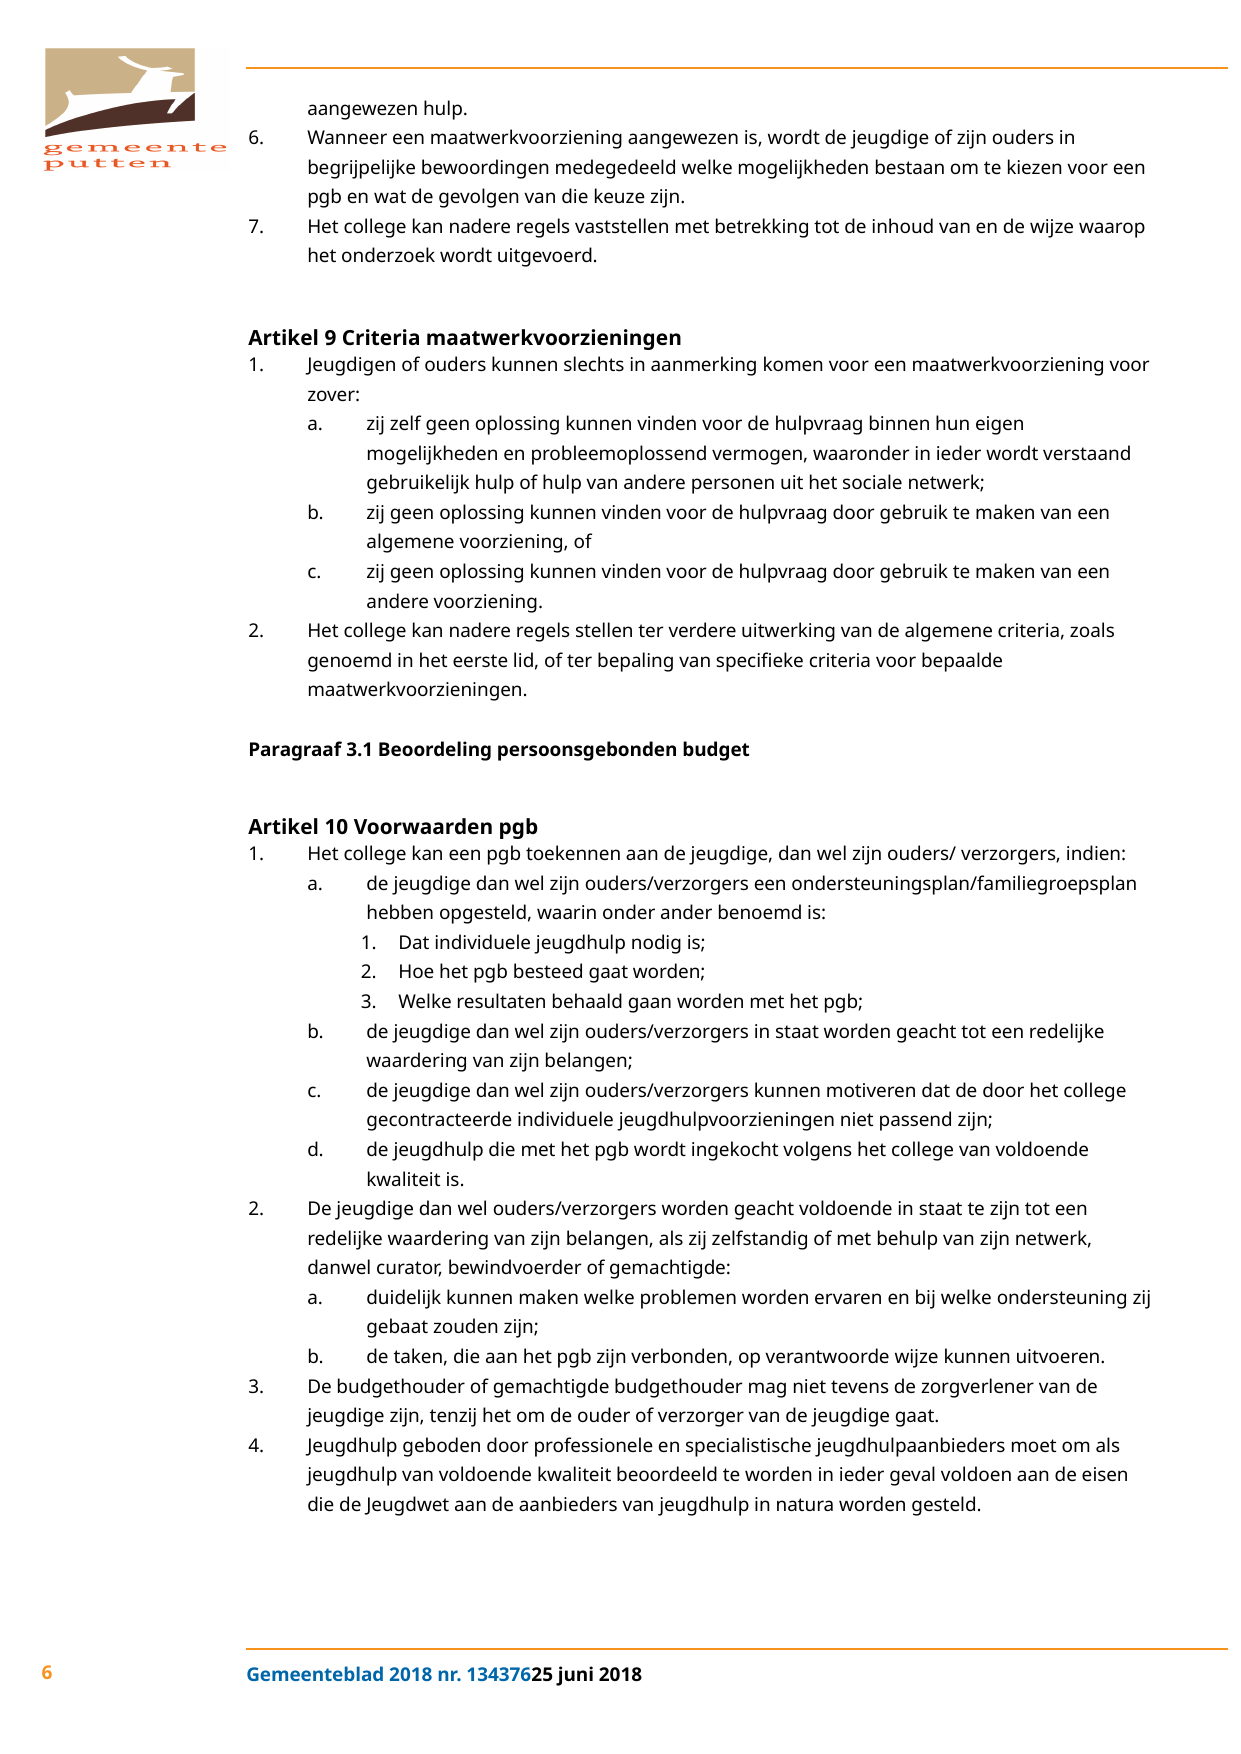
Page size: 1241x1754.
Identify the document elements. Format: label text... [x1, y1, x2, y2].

list de jeugdhulp die met het pgb wordt ingekocht volgens het college van voldoende kwaliteit is. [307, 1136, 1152, 1191]
list Dat individuele jeugdhulp nodig is; [361, 929, 1152, 955]
list Jeugdhulp geboden door professionele en specialistische jeugdhulpaanbieders moet om als jeugdhulp van voldoende kwaliteit beoordeeld te worden in ieder geval voldoen aan de eisen die de Jeugdwet aan de aanbieders van jeugdhulp in natura worden gesteld. [248, 1432, 1152, 1517]
text Artikel 10 Voorwaarden pgb [248, 812, 1152, 840]
list Welke resultaten behaald gaan worden met het pgb; [361, 988, 1152, 1014]
list Het college kan nadere regels vaststellen met betrekking tot de inhoud van en de wijze waarop het onderzoek wordt uitgevoerd. [248, 213, 1152, 268]
list duidelijk kunnen maken welke problemen worden ervaren en bij welke ondersteuning zij gebaat zouden zijn; [307, 1284, 1152, 1339]
list zij geen oplossing kunnen vinden voor de hulpvraag door gebruik te maken van een algemene voorziening, of [307, 499, 1152, 554]
list de jeugdige dan wel zijn ouders/verzorgers kunnen motiveren dat de door het college gecontracteerde individuele jeugdhulpvoorzieningen niet passend zijn; [307, 1077, 1152, 1132]
list zij geen oplossing kunnen vinden voor de hulpvraag door gebruik te maken van een andere voorziening. [307, 558, 1152, 613]
list de jeugdige dan wel zijn ouders/verzorgers in staat worden geacht tot een redelijke waardering van zijn belangen; [307, 1018, 1152, 1073]
picture [41, 47, 231, 172]
list De jeugdige dan wel ouders/verzorgers worden geacht voldoende in staat te zijn tot een redelijke waardering van zijn belangen, als zij zelfstandig of met behulp van zijn netwerk, danwel curator, bewindvoerder of gemachtigde: [248, 1195, 1152, 1280]
text Paragraaf 3.1 Beoordeling persoonsgebonden budget [248, 736, 1152, 761]
list Wanneer een maatwerkvoorziening aangewezen is, wordt de jeugdige of zijn ouders in begrijpelijke bewoordingen medegedeeld welke mogelijkheden bestaan om te kiezen voor een pgb en wat de gevolgen van die keuze zijn. [248, 124, 1152, 209]
list aangewezen hulp. [248, 95, 1152, 121]
list De budgethouder of gemachtigde budgethouder mag niet tevens de zorgverlener van de jeugdige zijn, tenzij het om de ouder of verzorger van de jeugdige gaat. [248, 1373, 1152, 1428]
list Het college kan een pgb toekennen aan de jeugdige, dan wel zijn ouders/ verzorgers, indien: [248, 840, 1152, 866]
text Artikel 9 Criteria maatwerkvoorzieningen [248, 323, 1152, 351]
list Jeugdigen of ouders kunnen slechts in aanmerking komen voor een maatwerkvoorziening voor zover: [248, 351, 1152, 406]
list Het college kan nadere regels stellen ter verdere uitwerking van de algemene criteria, zoals genoemd in het eerste lid, of ter bepaling van specifieke criteria voor bepaalde maatwerkvoorzieningen. [248, 617, 1152, 702]
list zij zelf geen oplossing kunnen vinden voor de hulpvraag binnen hun eigen mogelijkheden en probleemoplossend vermogen, waaronder in ieder wordt verstaand gebruikelijk hulp of hulp van andere personen uit het sociale netwerk; [307, 410, 1152, 495]
list de jeugdige dan wel zijn ouders/verzorgers een ondersteuningsplan/familiegroepsplan hebben opgesteld, waarin onder ander benoemd is: [307, 870, 1152, 925]
list Hoe het pgb besteed gaat worden; [361, 959, 1152, 984]
list de taken, die aan het pgb zijn verbonden, op verantwoorde wijze kunnen uitvoeren. [307, 1343, 1152, 1369]
